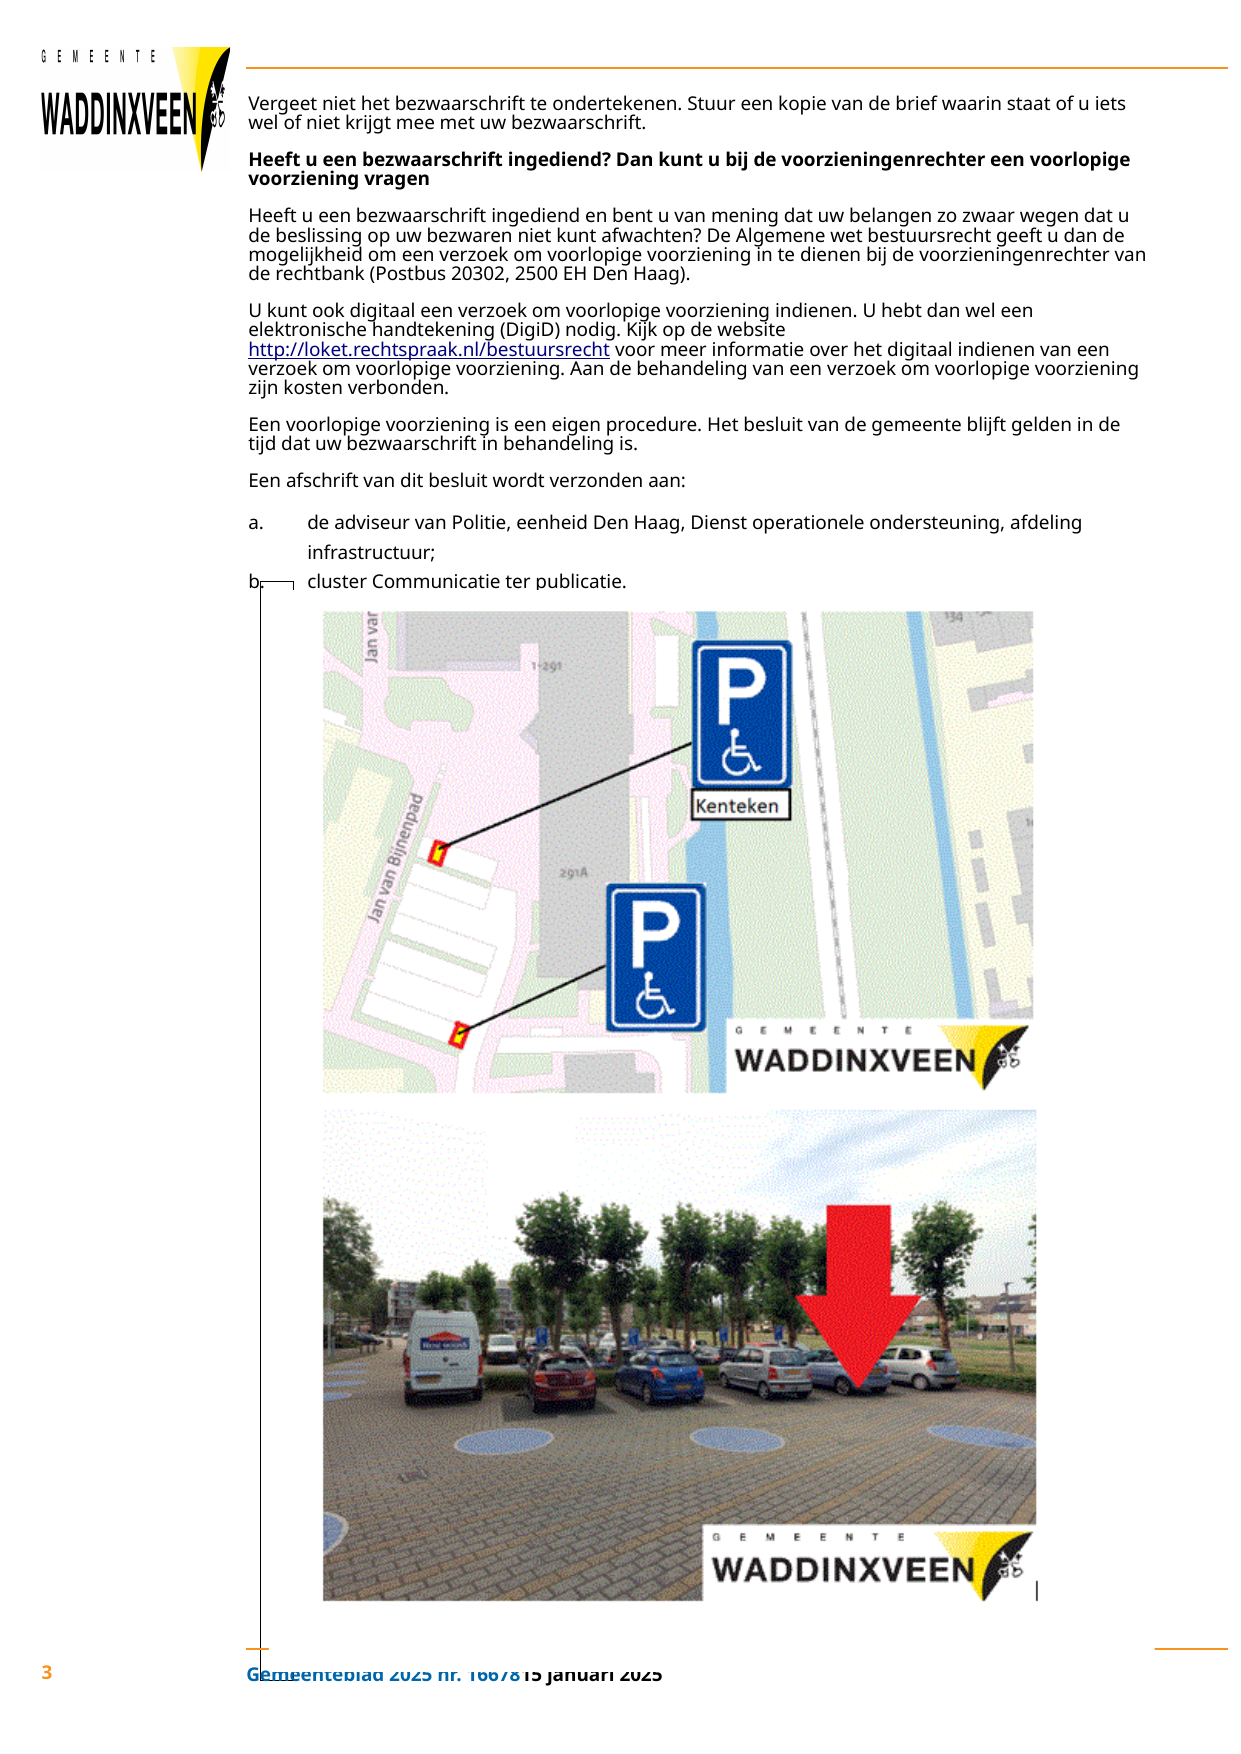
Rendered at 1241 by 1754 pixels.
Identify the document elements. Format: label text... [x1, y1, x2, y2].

text Heeft u een bezwaarschrift ingediend? Dan kunt u bij de voorzieningenrechter een voorlopige voorziening vragen [248, 151, 1152, 189]
picture [41, 47, 231, 172]
list de adviseur van Politie, eenheid Den Haag, Dienst operationele ondersteuning, afdeling infrastructuur; [248, 509, 1152, 565]
text Een voorlopige voorziening is een eigen procedure. Het besluit van de gemeente blijft gelden in de tijd dat uw bezwaarschrift in behandeling is. [248, 416, 1152, 455]
list cluster Communicatie ter publicatie. [248, 568, 1152, 594]
text Een afschrift van dit besluit wordt verzonden aan: [248, 472, 1152, 492]
text U kunt ook digitaal een verzoek om voorlopige voorziening indienen. U hebt dan wel een elektronische handtekening (DigiD) nodig. Kijk op de website http://loket.rechtspraak.nl/bestuursrecht voor meer informatie over het digitaal indienen van een verzoek om voorlopige voorziening. Aan de behandeling van een verzoek om voorlopige voorziening zijn kosten verbonden. [248, 302, 1152, 398]
picture [268, 590, 1155, 1672]
text Heeft u een bezwaarschrift ingediend en bent u van mening dat uw belangen zo zwaar wegen dat u de beslissing op uw bezwaren niet kunt afwachten? De Algemene wet bestuursrecht geeft u dan de mogelijkheid om een verzoek om voorlopige voorziening in te dienen bij de voorzieningenrechter van de rechtbank (Postbus 20302, 2500 EH Den Haag). [248, 207, 1152, 284]
text Vergeet niet het bezwaarschrift te ondertekenen. Stuur een kopie van de brief waarin staat of u iets wel of niet krijgt mee met uw bezwaarschrift. [248, 95, 1152, 133]
